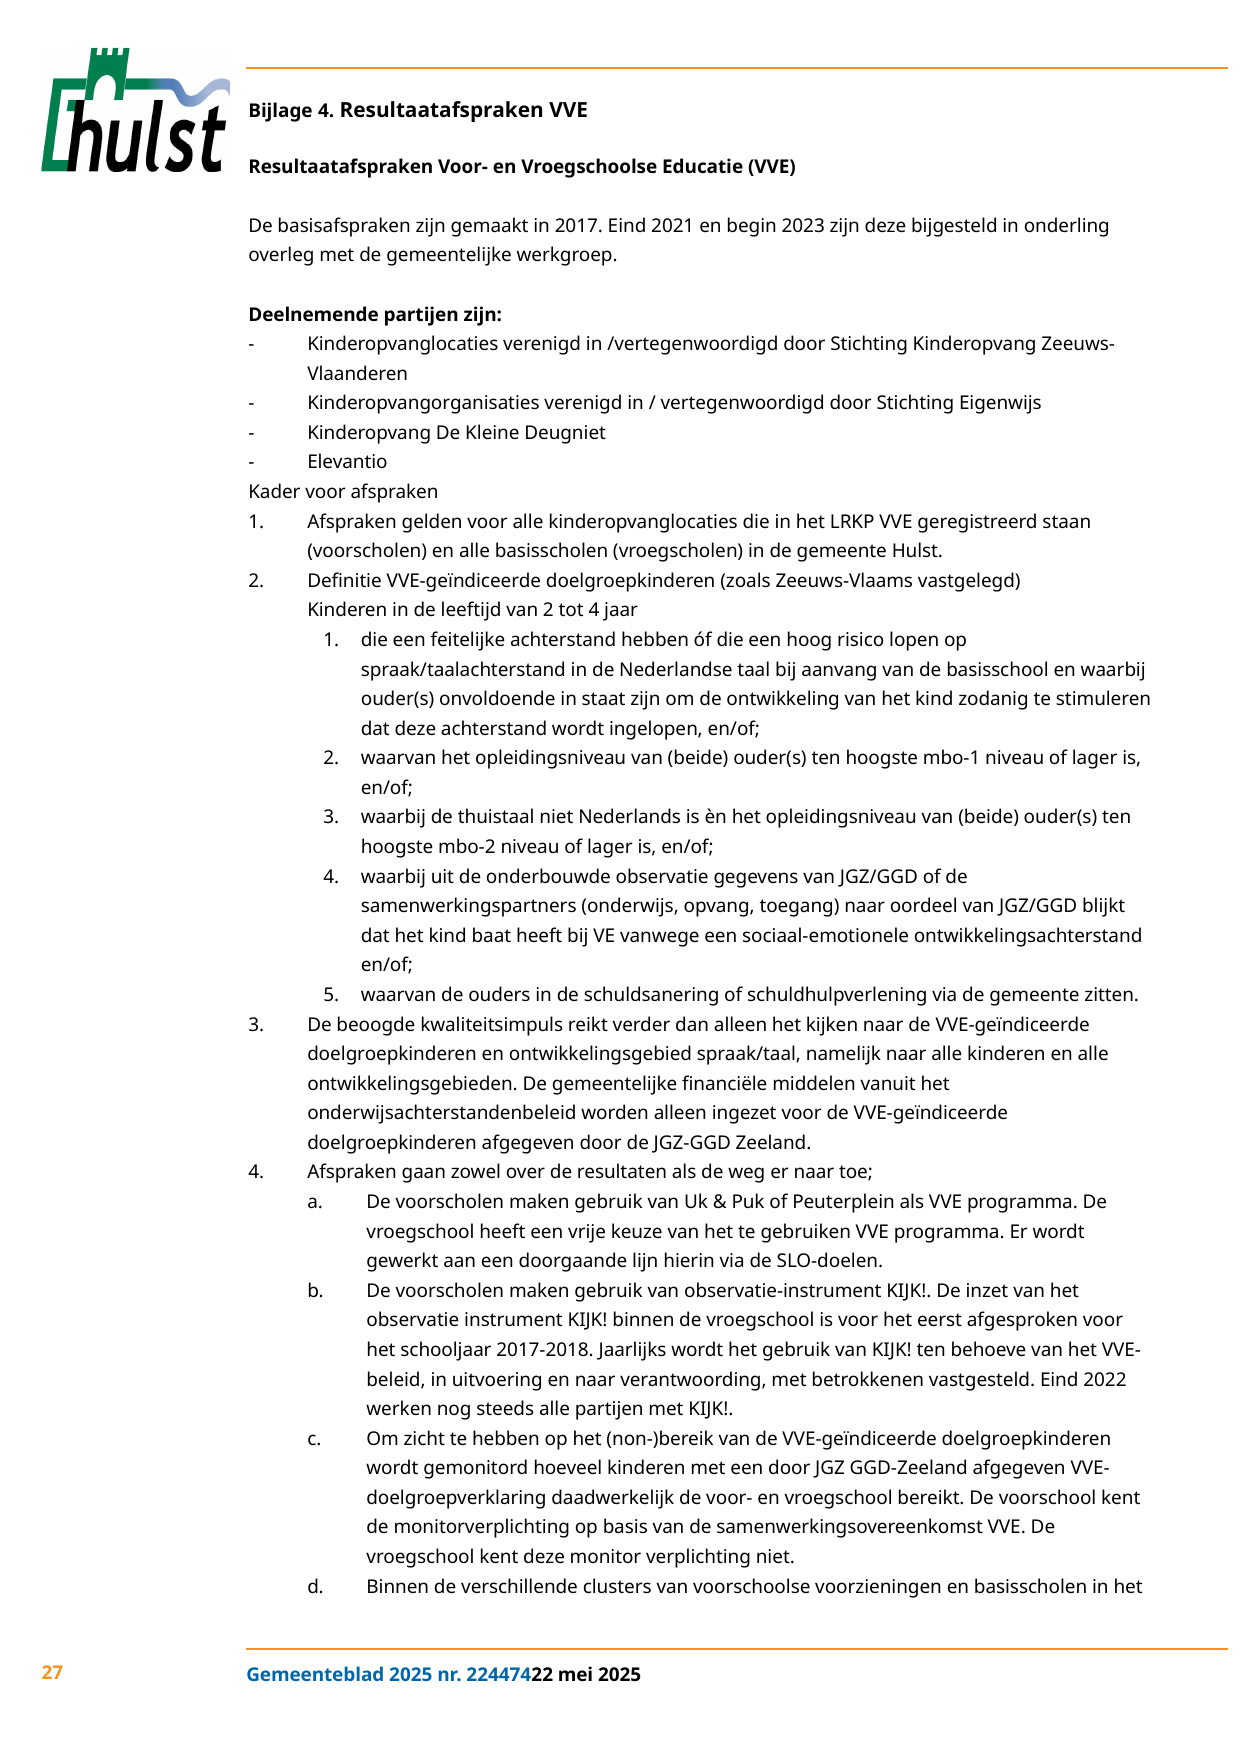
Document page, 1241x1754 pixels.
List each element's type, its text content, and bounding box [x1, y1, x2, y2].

list Binnen de verschillende clusters van voorschoolse voorzieningen en basisscholen in het [307, 1573, 1152, 1599]
list Kinderen in de leeftijd van 2 tot 4 jaar [248, 597, 1152, 622]
list waarvan het opleidingsniveau van (beide) ouder(s) ten hoogste mbo-1 niveau of lager is, en/of; [323, 744, 1152, 800]
text Resultaatafspraken Voor- en Vroegschoolse Educatie (VVE) [248, 153, 1152, 179]
list Definitie VVE-geïndiceerde doelgroepkinderen (zoals Zeeuws-Vlaams vastgelegd) [248, 567, 1152, 593]
list Elevantio [248, 449, 1152, 474]
list Kinderopvangorganisaties verenigd in / vertegenwoordigd door Stichting Eigenwijs [248, 389, 1152, 415]
list waarbij uit de onderbouwde observatie gegevens van JGZ/GGD of de samenwerkingspartners (onderwijs, opvang, toegang) naar oordeel van JGZ/GGD blijkt dat het kind baat heeft bij VE vanwege een sociaal-emotionele ontwikkelingsachterstand en/of; [323, 863, 1152, 977]
text De basisafspraken zijn gemaakt in 2017. Eind 2021 en begin 2023 zijn deze bijgesteld in onderling overleg met de gemeentelijke werkgroep. [248, 212, 1152, 267]
list Afspraken gelden voor alle kinderopvanglocaties die in het LRKP VVE geregistreerd staan (voorscholen) en alle basisscholen (vroegscholen) in de gemeente Hulst. [248, 508, 1152, 563]
list die een feitelijke achterstand hebben óf die een hoog risico lopen op spraak/taalachterstand in de Nederlandse taal bij aanvang van de basisschool en waarbij ouder(s) onvoldoende in staat zijn om de ontwikkeling van het kind zodanig te stimuleren dat deze achterstand wordt ingelopen, en/of; [323, 626, 1152, 741]
list Kinderopvang De Kleine Deugniet [248, 419, 1152, 445]
text Kader voor afspraken [248, 478, 1152, 504]
picture [41, 47, 231, 172]
list Afspraken gaan zowel over de resultaten als de weg er naar toe; [248, 1159, 1152, 1184]
list De voorscholen maken gebruik van Uk & Puk of Peuterplein als VVE programma. De vroegschool heeft een vrije keuze van het te gebruiken VVE programma. Er wordt gewerkt aan een doorgaande lijn hierin via de SLO-doelen. [307, 1188, 1152, 1273]
list Om zicht te hebben op het (non-)bereik van de VVE-geïndiceerde doelgroepkinderen wordt gemonitord hoeveel kinderen met een door JGZ GGD-Zeeland afgegeven VVE- doelgroepverklaring daadwerkelijk de voor- en vroegschool bereikt. De voorschool kent de monitorverplichting op basis van de samenwerkingsovereenkomst VVE. De vroegschool kent deze monitor verplichting niet. [307, 1425, 1152, 1569]
list waarvan de ouders in de schuldsanering of schuldhulpverlening via de gemeente zitten. [323, 981, 1152, 1007]
text Deelnemende partijen zijn: [248, 301, 1152, 327]
list Kinderopvanglocaties verenigd in /vertegenwoordigd door Stichting Kinderopvang Zeeuws- Vlaanderen [248, 330, 1152, 386]
list De voorscholen maken gebruik van observatie-instrument KIJK!. De inzet van het observatie instrument KIJK! binnen de vroegschool is voor het eerst afgesproken voor het schooljaar 2017-2018. Jaarlijks wordt het gebruik van KIJK! ten behoeve van het VVE-beleid, in uitvoering en naar verantwoording, met betrokkenen vastgesteld. Eind 2022 werken nog steeds alle partijen met KIJK!. [307, 1277, 1152, 1421]
text Bijlage 4. Resultaatafspraken VVE [248, 95, 1152, 123]
list waarbij de thuistaal niet Nederlands is èn het opleidingsniveau van (beide) ouder(s) ten hoogste mbo-2 niveau of lager is, en/of; [323, 804, 1152, 859]
list De beoogde kwaliteitsimpuls reikt verder dan alleen het kijken naar de VVE-geïndiceerde doelgroepkinderen en ontwikkelingsgebied spraak/taal, namelijk naar alle kinderen en alle ontwikkelingsgebieden. De gemeentelijke financiële middelen vanuit het onderwijsachterstandenbeleid worden alleen ingezet voor de VVE-geïndiceerde doelgroepkinderen afgegeven door de JGZ-GGD Zeeland. [248, 1011, 1152, 1155]
